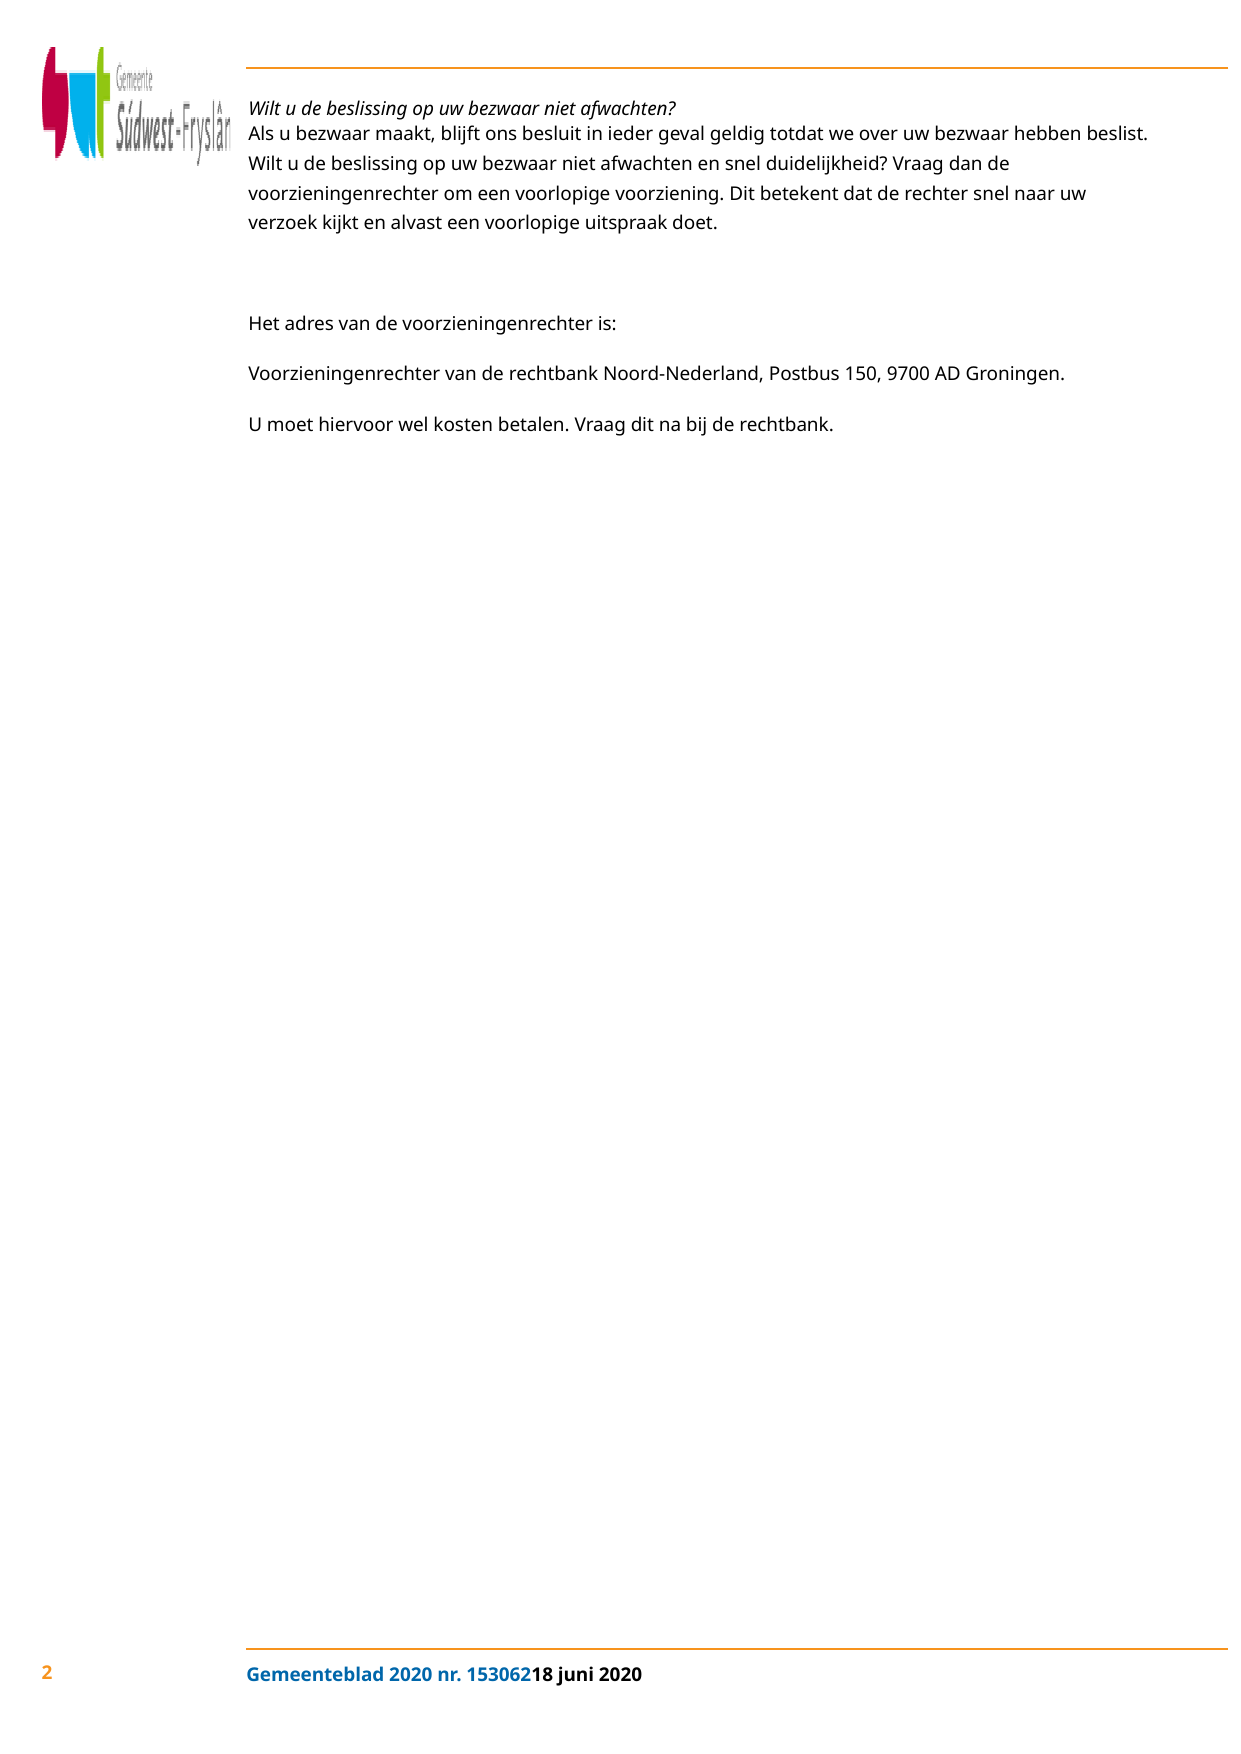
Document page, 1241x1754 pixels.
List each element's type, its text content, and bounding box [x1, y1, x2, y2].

text Als u bezwaar maakt, blijft ons besluit in ieder geval geldig totdat we over uw bezwaar hebben beslist. Wilt u de beslissing op uw bezwaar niet afwachten en snel duidelijkheid? Vraag dan de voorzieningenrechter om een voorlopige voorziening. Dit betekent dat de rechter snel naar uw verzoek kijkt en alvast een voorlopige uitspraak doet. [248, 121, 1152, 235]
text Voorzieningenrechter van de rechtbank Noord-Nederland, Postbus 150, 9700 AD Groningen. [248, 361, 1152, 386]
text U moet hiervoor wel kosten betalen. Vraag dit na bij de rechtbank. [248, 411, 1152, 437]
text Het adres van de voorzieningenrechter is: [248, 310, 1152, 336]
picture [41, 47, 231, 172]
text Wilt u de beslissing op uw bezwaar niet afwachten? [248, 95, 1152, 121]
